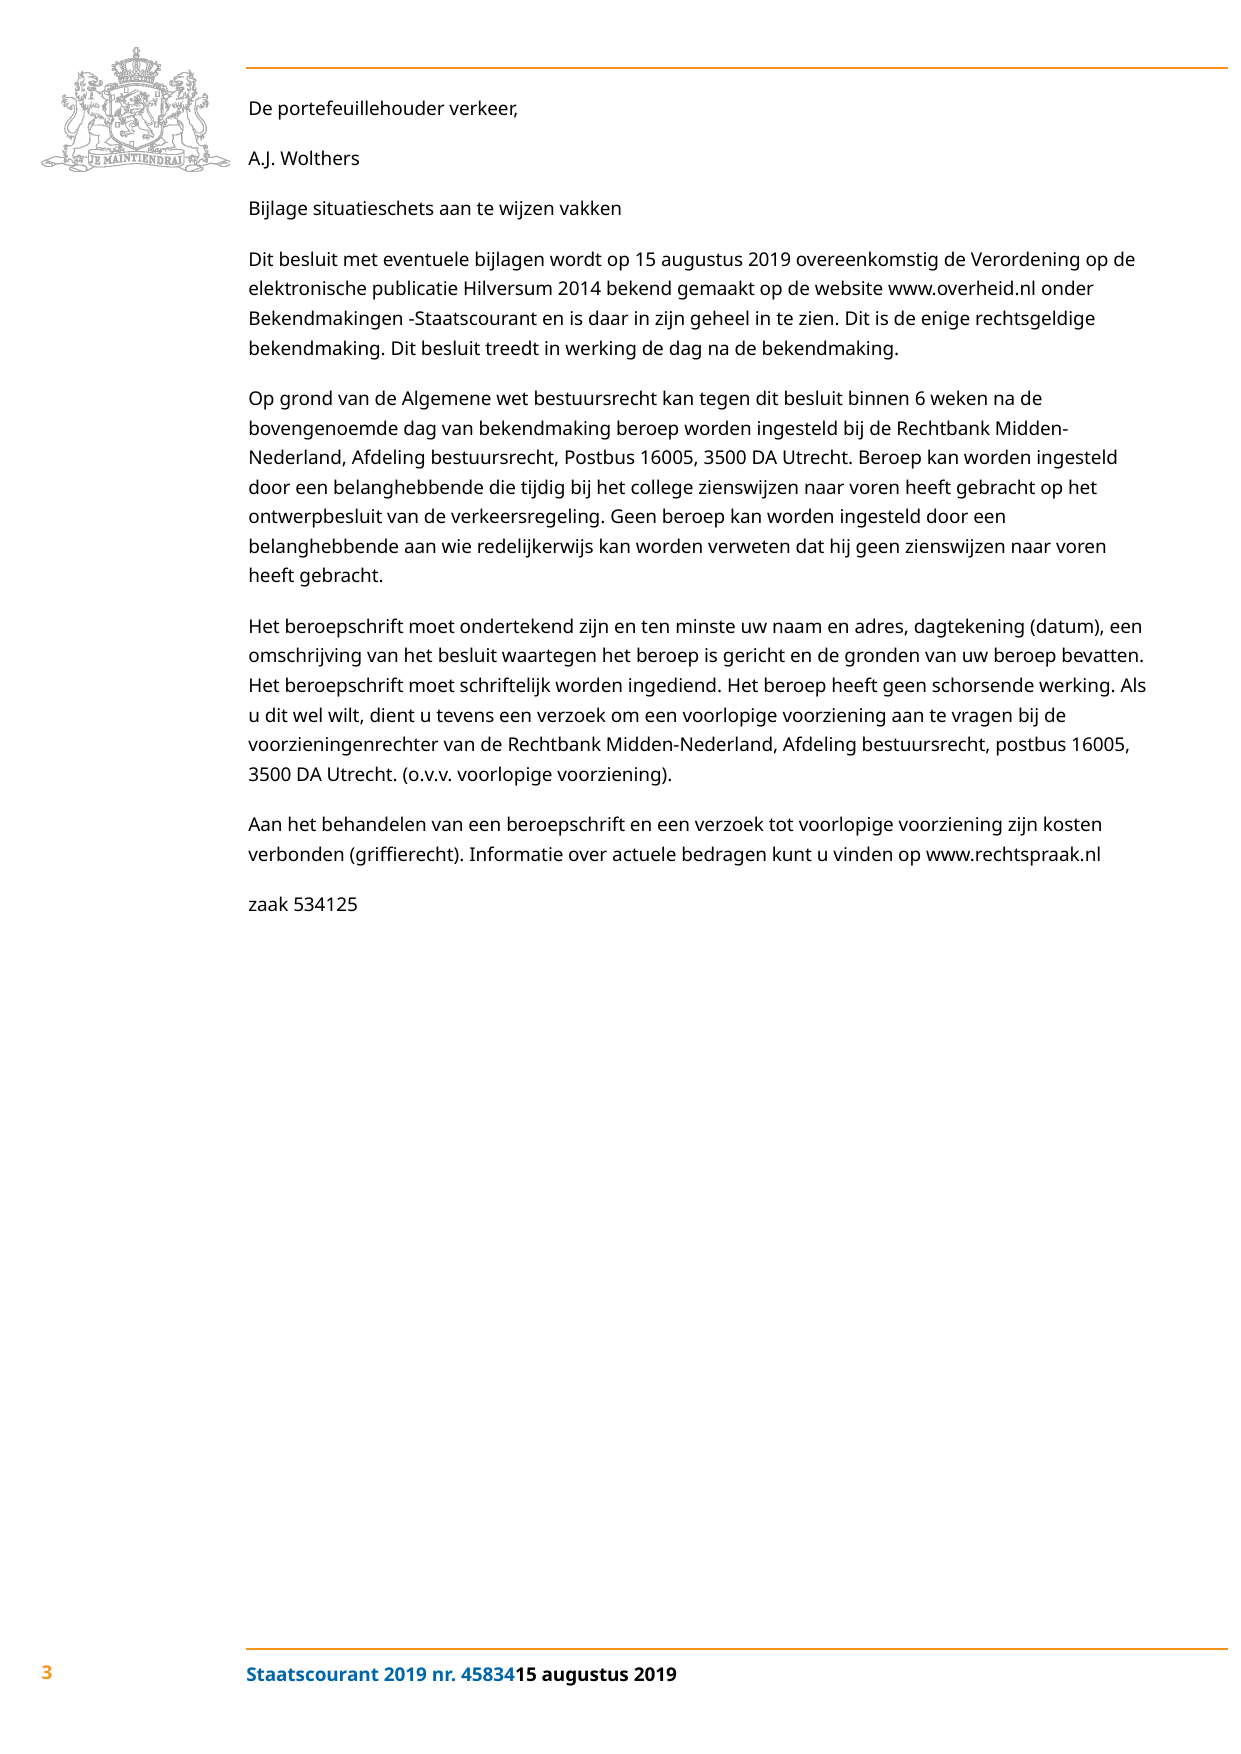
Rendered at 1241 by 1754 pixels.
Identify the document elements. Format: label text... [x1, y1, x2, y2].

text A.J. Wolthers [248, 145, 1152, 171]
text Bijlage situatieschets aan te wijzen vakken [248, 196, 1152, 221]
text Op grond van de Algemene wet bestuursrecht kan tegen dit besluit binnen 6 weken na de bovengenoemde dag van bekendmaking beroep worden ingesteld bij de Rechtbank Midden-Nederland, Afdeling bestuursrecht, Postbus 16005, 3500 DA Utrecht. Beroep kan worden ingesteld door een belanghebbende die tijdig bij het college zienswijzen naar voren heeft gebracht op het ontwerpbesluit van de verkeersregeling. Geen beroep kan worden ingesteld door een belanghebbende aan wie redelijkerwijs kan worden verweten dat hij geen zienswijzen naar voren heeft gebracht. [248, 385, 1152, 588]
text Het beroepschrift moet ondertekend zijn en ten minste uw naam en adres, dagtekening (datum), een omschrijving van het besluit waartegen het beroep is gericht en de gronden van uw beroep bevatten. Het beroepschrift moet schriftelijk worden ingediend. Het beroep heeft geen schorsende werking. Als u dit wel wilt, dient u tevens een verzoek om een voorlopige voorziening aan te vragen bij de voorzieningenrechter van de Rechtbank Midden-Nederland, Afdeling bestuursrecht, postbus 16005, 3500 DA Utrecht. (o.v.v. voorlopige voorziening). [248, 613, 1152, 787]
text Aan het behandelen van een beroepschrift en een verzoek tot voorlopige voorziening zijn kosten verbonden (griffierecht). Informatie over actuele bedragen kunt u vinden op www.rechtspraak.nl [248, 811, 1152, 867]
text zaak 534125 [248, 891, 1152, 917]
picture [41, 47, 231, 172]
text Dit besluit met eventuele bijlagen wordt op 15 augustus 2019 overeenkomstig de Verordening op de elektronische publicatie Hilversum 2014 bekend gemaakt op de website www.overheid.nl onder Bekendmakingen -Staatscourant en is daar in zijn geheel in te zien. Dit is de enige rechtsgeldige bekendmaking. Dit besluit treedt in werking de dag na de bekendmaking. [248, 246, 1152, 361]
text De portefeuillehouder verkeer, [248, 95, 1152, 121]
